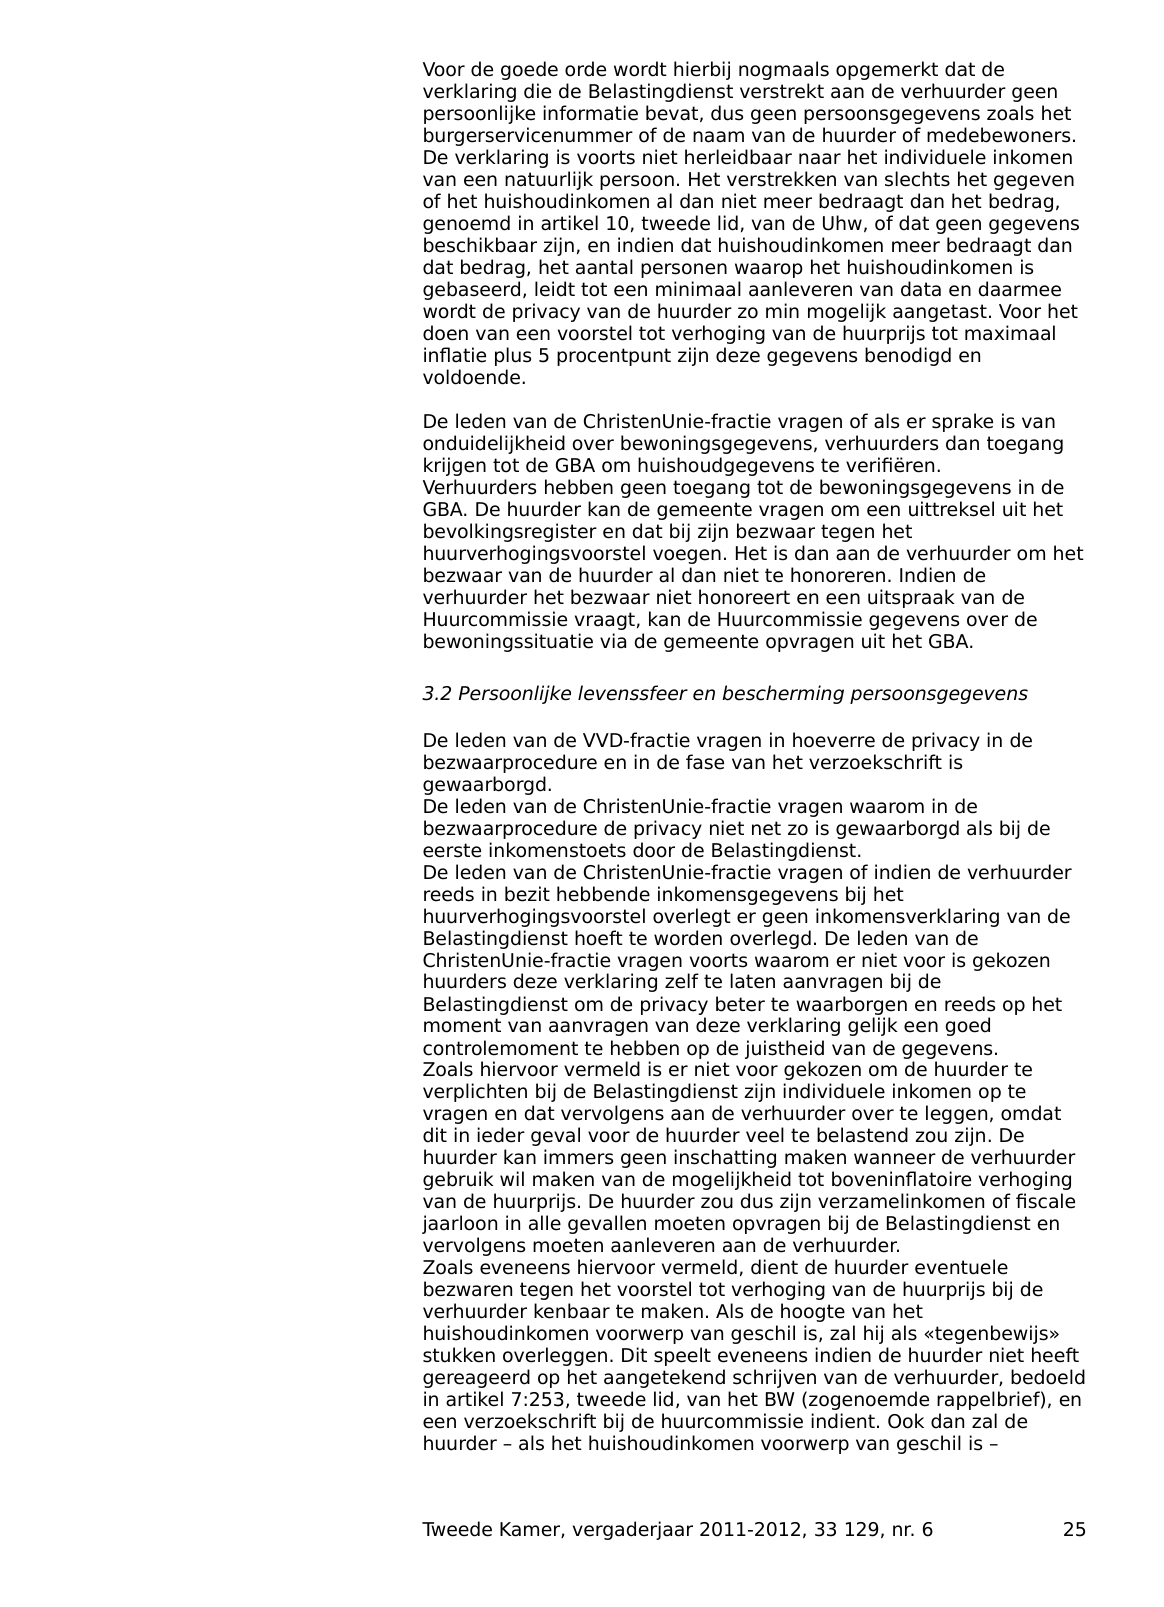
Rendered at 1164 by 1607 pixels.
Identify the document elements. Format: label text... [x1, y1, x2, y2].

text Voor de goede orde wordt hierbij nogmaals opgemerkt dat de verklaring die de Belastingdienst verstrekt aan de verhuurder geen persoonlijke informatie bevat, dus geen persoonsgegevens zoals het burgerservicenummer of de naam van de huurder of medebewoners. De verklaring is voorts niet herleidbaar naar het individuele inkomen van een natuurlijk persoon. Het verstrekken van slechts het gegeven of het huishoudinkomen al dan niet meer bedraagt dan het bedrag, genoemd in artikel 10, tweede lid, van de Uhw, of dat geen gegevens beschikbaar zijn, en indien dat huishoudinkomen meer bedraagt dan dat bedrag, het aantal personen waarop het huishoudinkomen is gebaseerd, leidt tot een minimaal aanleveren van data en daarmee wordt de privacy van de huurder zo min mogelijk aangetast. Voor het doen van een voorstel tot verhoging van de huurprijs tot maximaal inflatie plus 5 procentpunt zijn deze gegevens benodigd en voldoende. [422, 59, 1087, 389]
text De leden van de ChristenUnie-fractie vragen of als er sprake is van onduidelijkheid over bewoningsgegevens, verhuurders dan toegang krijgen tot de GBA om huishoudgegevens te verifiëren. [422, 411, 1087, 477]
text Verhuurders hebben geen toegang tot de bewoningsgegevens in de GBA. De huurder kan de gemeente vragen om een uittreksel uit het bevolkingsregister en dat bij zijn bezwaar tegen het huurverhogingsvoorstel voegen. Het is dan aan de verhuurder om het bezwaar van de huurder al dan niet te honoreren. Indien de verhuurder het bezwaar niet honoreert en een uitspraak van de Huurcommissie vraagt, kan de Huurcommissie gegevens over de bewoningssituatie via de gemeente opvragen uit het GBA. [422, 477, 1087, 653]
text De leden van de ChristenUnie-fractie vragen of indien de verhuurder reeds in bezit hebbende inkomensgegevens bij het huurverhogingsvoorstel overlegt er geen inkomensverklaring van de Belastingdienst hoeft te worden overlegd. De leden van de ChristenUnie-fractie vragen voorts waarom er niet voor is gekozen huurders deze verklaring zelf te laten aanvragen bij de Belastingdienst om de privacy beter te waarborgen en reeds op het moment van aanvragen van deze verklaring gelijk een goed controlemoment te hebben op de juistheid van de gegevens. [422, 862, 1087, 1059]
text De leden van de ChristenUnie-fractie vragen waarom in de bezwaarprocedure de privacy niet net zo is gewaarborgd als bij de eerste inkomenstoets door de Belastingdienst. [422, 796, 1087, 862]
text De leden van de VVD-fractie vragen in hoeverre de privacy in de bezwaarprocedure en in de fase van het verzoekschrift is gewaarborgd. [422, 730, 1087, 796]
text Zoals eveneens hiervoor vermeld, dient de huurder eventuele bezwaren tegen het voorstel tot verhoging van de huurprijs bij de verhuurder kenbaar te maken. Als de hoogte van het huishoudinkomen voorwerp van geschil is, zal hij als «tegenbewijs» stukken overleggen. Dit speelt eveneens indien de huurder niet heeft gereageerd op het aangetekend schrijven van de verhuurder, bedoeld in artikel 7:253, tweede lid, van het BW (zogenoemde rappelbrief), en een verzoekschrift bij de huurcommissie indient. Ook dan zal de huurder – als het huishoudinkomen voorwerp van geschil is – [422, 1257, 1087, 1455]
subtitle 3.2 Persoonlijke levenssfeer en bescherming persoonsgegevens [422, 683, 1087, 705]
text Zoals hiervoor vermeld is er niet voor gekozen om de huurder te verplichten bij de Belastingdienst zijn individuele inkomen op te vragen en dat vervolgens aan de verhuurder over te leggen, omdat dit in ieder geval voor de huurder veel te belastend zou zijn. De huurder kan immers geen inschatting maken wanneer de verhuurder gebruik wil maken van de mogelijkheid tot boveninflatoire verhoging van de huurprijs. De huurder zou dus zijn verzamelinkomen of fiscale jaarloon in alle gevallen moeten opvragen bij de Belastingdienst en vervolgens moeten aanleveren aan de verhuurder. [422, 1059, 1087, 1257]
